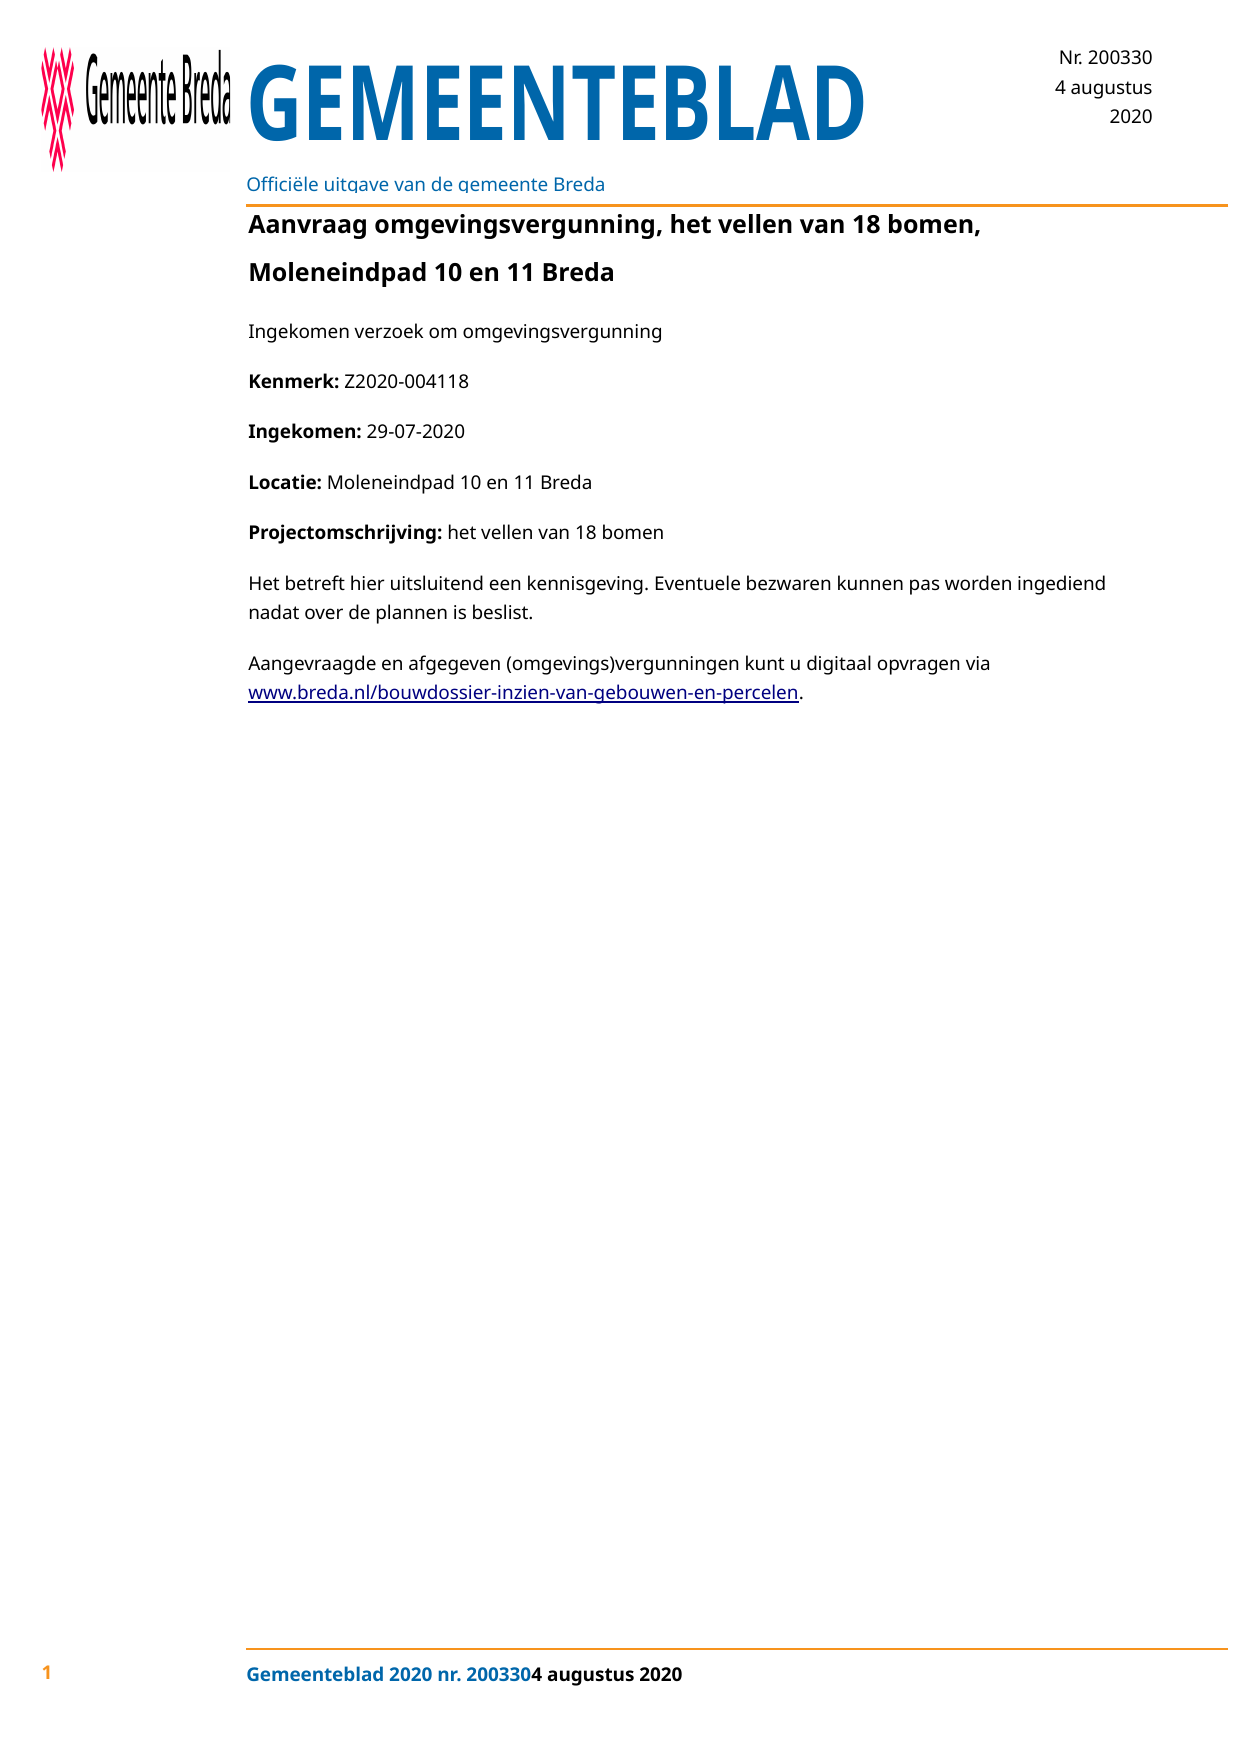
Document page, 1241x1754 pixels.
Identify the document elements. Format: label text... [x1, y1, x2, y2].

text Aanvraag omgevingsvergunning, het vellen van 18 bomen, Moleneindpad 10 en 11 Breda [248, 207, 1152, 288]
text Ingekomen: 29-07-2020 [248, 419, 1152, 444]
text Aangevraagde en afgegeven (omgevings)vergunningen kunt u digitaal opvragen via www.breda.nl/bouwdossier-inzien-van-gebouwen-en-percelen. [248, 650, 1152, 705]
text Locatie: Moleneindpad 10 en 11 Breda [248, 469, 1152, 495]
text Projectomschrijving: het vellen van 18 bomen [248, 519, 1152, 545]
text Het betreft hier uitsluitend een kennisgeving. Eventuele bezwaren kunnen pas worden ingediend nadat over de plannen is beslist. [248, 570, 1152, 625]
picture [41, 47, 231, 172]
text Ingekomen verzoek om omgevingsvergunning [248, 318, 1152, 344]
text Kenmerk: Z2020-004118 [248, 368, 1152, 394]
